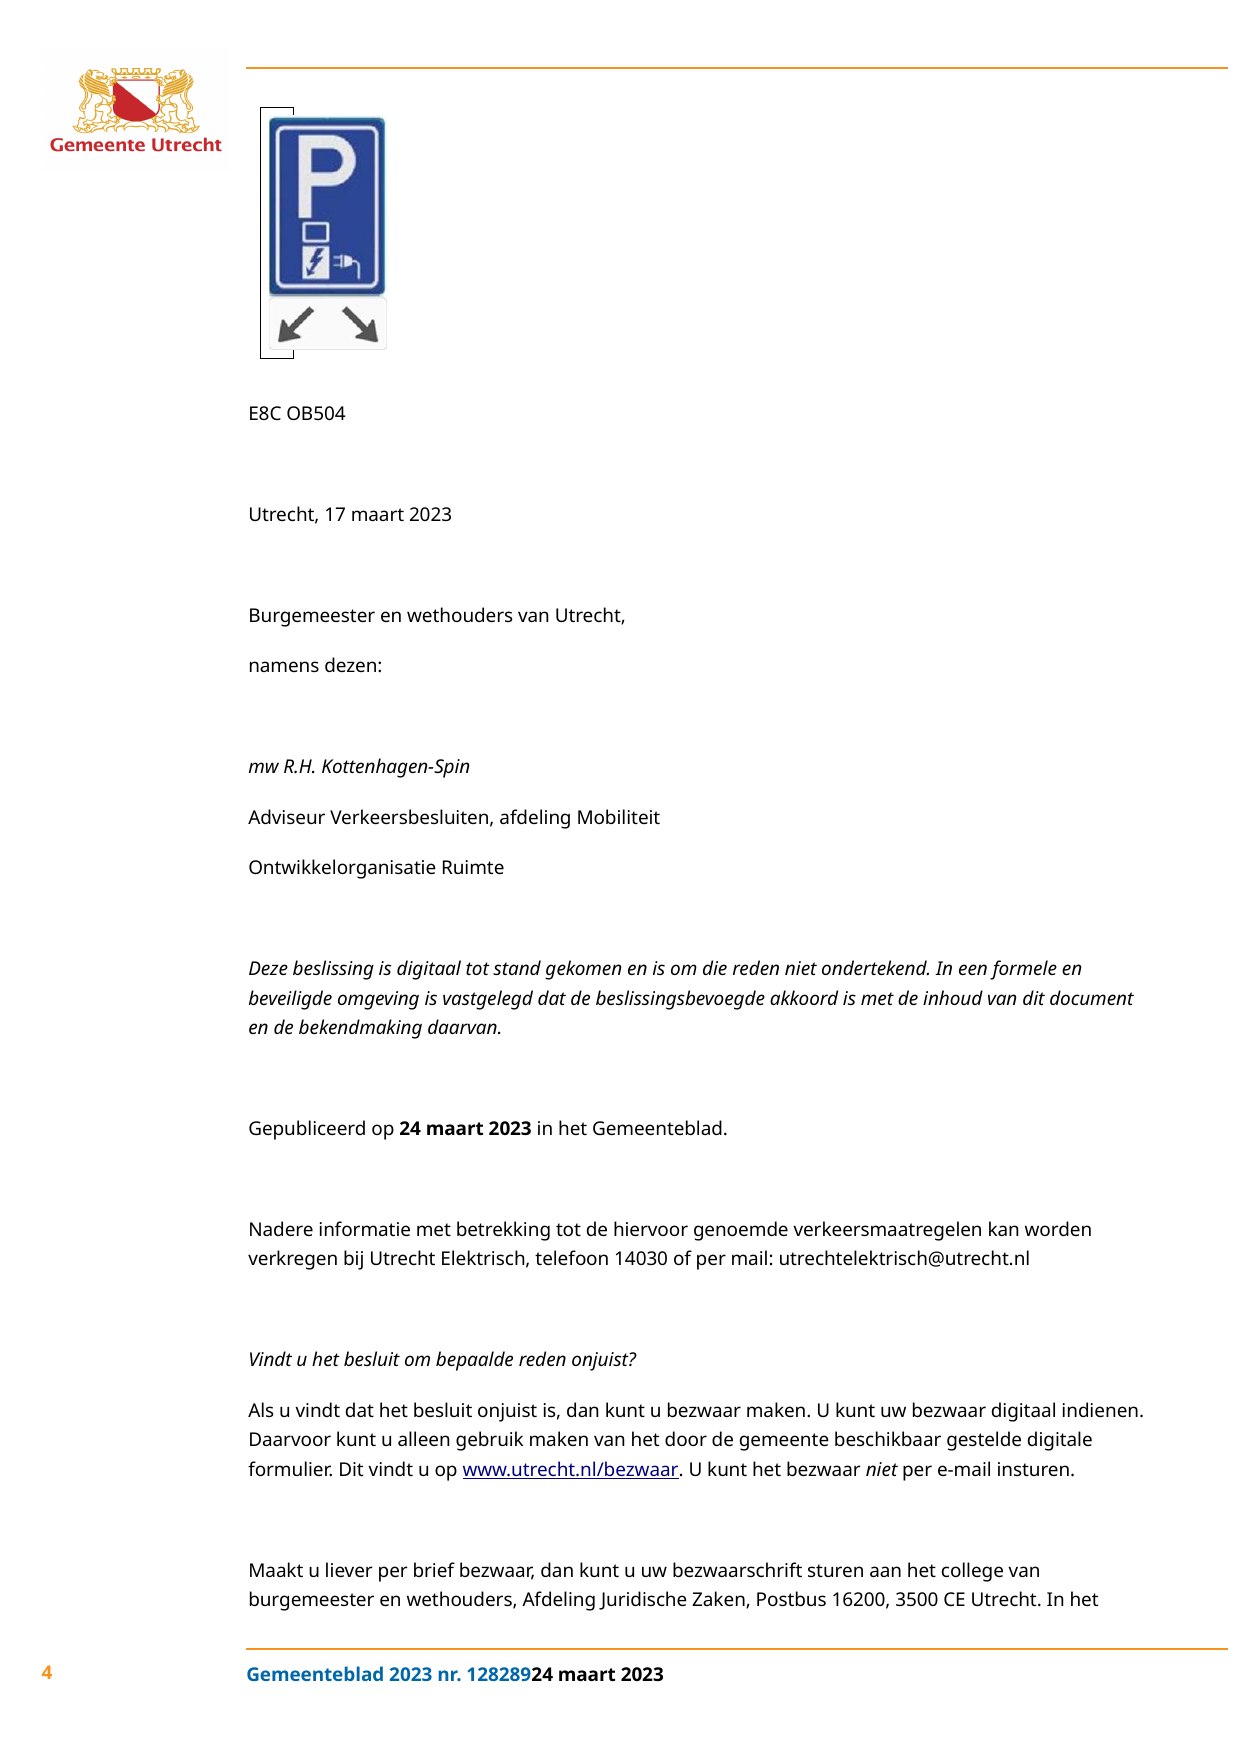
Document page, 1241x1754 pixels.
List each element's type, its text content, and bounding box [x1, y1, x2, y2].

text Ontwikkelorganisatie Ruimte [248, 854, 1152, 880]
picture [41, 47, 231, 172]
text E8C OB504 [248, 401, 1152, 426]
text Als u vindt dat het besluit onjuist is, dan kunt u bezwaar maken. U kunt uw bezwaar digitaal indienen. Daarvoor kunt u alleen gebruik maken van het door de gemeente beschikbaar gestelde digitale formulier. Dit vindt u op www.utrecht.nl/bezwaar. U kunt het bezwaar niet per e-mail insturen. [248, 1397, 1152, 1482]
text Utrecht, 17 maart 2023 [248, 501, 1152, 527]
text Gepubliceerd op 24 maart 2023 in het Gemeenteblad. [248, 1115, 1152, 1141]
text Maakt u liever per brief bezwaar, dan kunt u uw bezwaarschrift sturen aan het college van burgemeester en wethouders, Afdeling Juridische Zaken, Postbus 16200, 3500 CE Utrecht. In het [248, 1557, 1152, 1612]
text Deze beslissing is digitaal tot stand gekomen en is om die reden niet ondertekend. In een formele en beveiligde omgeving is vastgelegd dat de beslissingsbevoegde akkoord is met de inhoud van dit document en de bekendmaking daarvan. [248, 955, 1152, 1040]
text Burgemeester en wethouders van Utrecht, [248, 602, 1152, 628]
text Adviseur Verkeersbesluiten, afdeling Mobiliteit [248, 804, 1152, 830]
text namens dezen: [248, 653, 1152, 678]
text Nadere informatie met betrekking tot de hiervoor genoemde verkeersmaatregelen kan worden verkregen bij Utrecht Elektrisch, telefoon 14030 of per mail: utrechtelektrisch@utrecht.nl [248, 1216, 1152, 1271]
picture [268, 115, 387, 350]
text Vindt u het besluit om bepaalde reden onjuist? [248, 1346, 1152, 1372]
text mw R.H. Kottenhagen-Spin [248, 753, 1152, 779]
